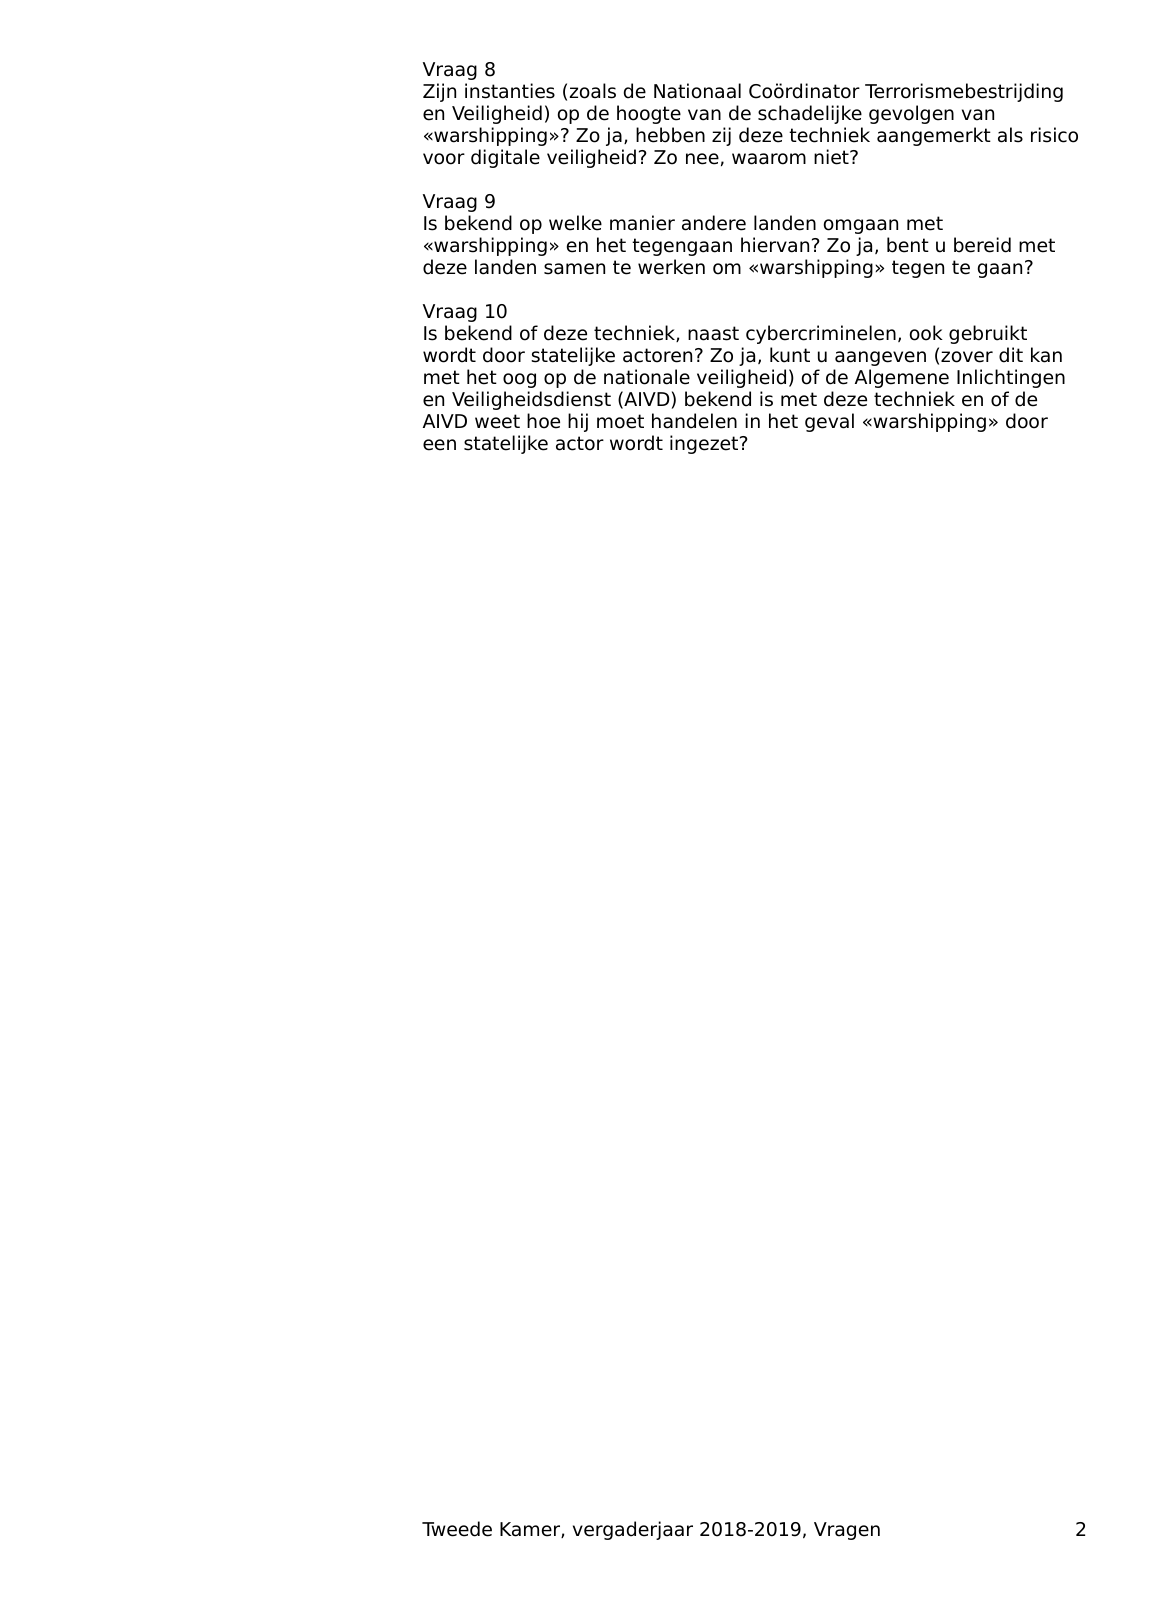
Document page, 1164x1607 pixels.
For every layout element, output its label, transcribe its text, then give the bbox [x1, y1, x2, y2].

text Zijn instanties (zoals de Nationaal Coördinator Terrorismebestrijding en Veiligheid) op de hoogte van de schadelijke gevolgen van «warshipping»? Zo ja, hebben zij deze techniek aangemerkt als risico voor digitale veiligheid? Zo nee, waarom niet? [422, 81, 1087, 169]
text Is bekend of deze techniek, naast cybercriminelen, ook gebruikt wordt door statelijke actoren? Zo ja, kunt u aangeven (zover dit kan met het oog op de nationale veiligheid) of de Algemene Inlichtingen en Veiligheidsdienst (AIVD) bekend is met deze techniek en of de AIVD weet hoe hij moet handelen in het geval «warshipping» door een statelijke actor wordt ingezet? [422, 323, 1087, 455]
text Vraag 10 [422, 301, 1087, 323]
text Vraag 8 [422, 59, 1087, 81]
text Vraag 9 [422, 191, 1087, 213]
text Is bekend op welke manier andere landen omgaan met «warshipping» en het tegengaan hiervan? Zo ja, bent u bereid met deze landen samen te werken om «warshipping» tegen te gaan? [422, 213, 1087, 279]
